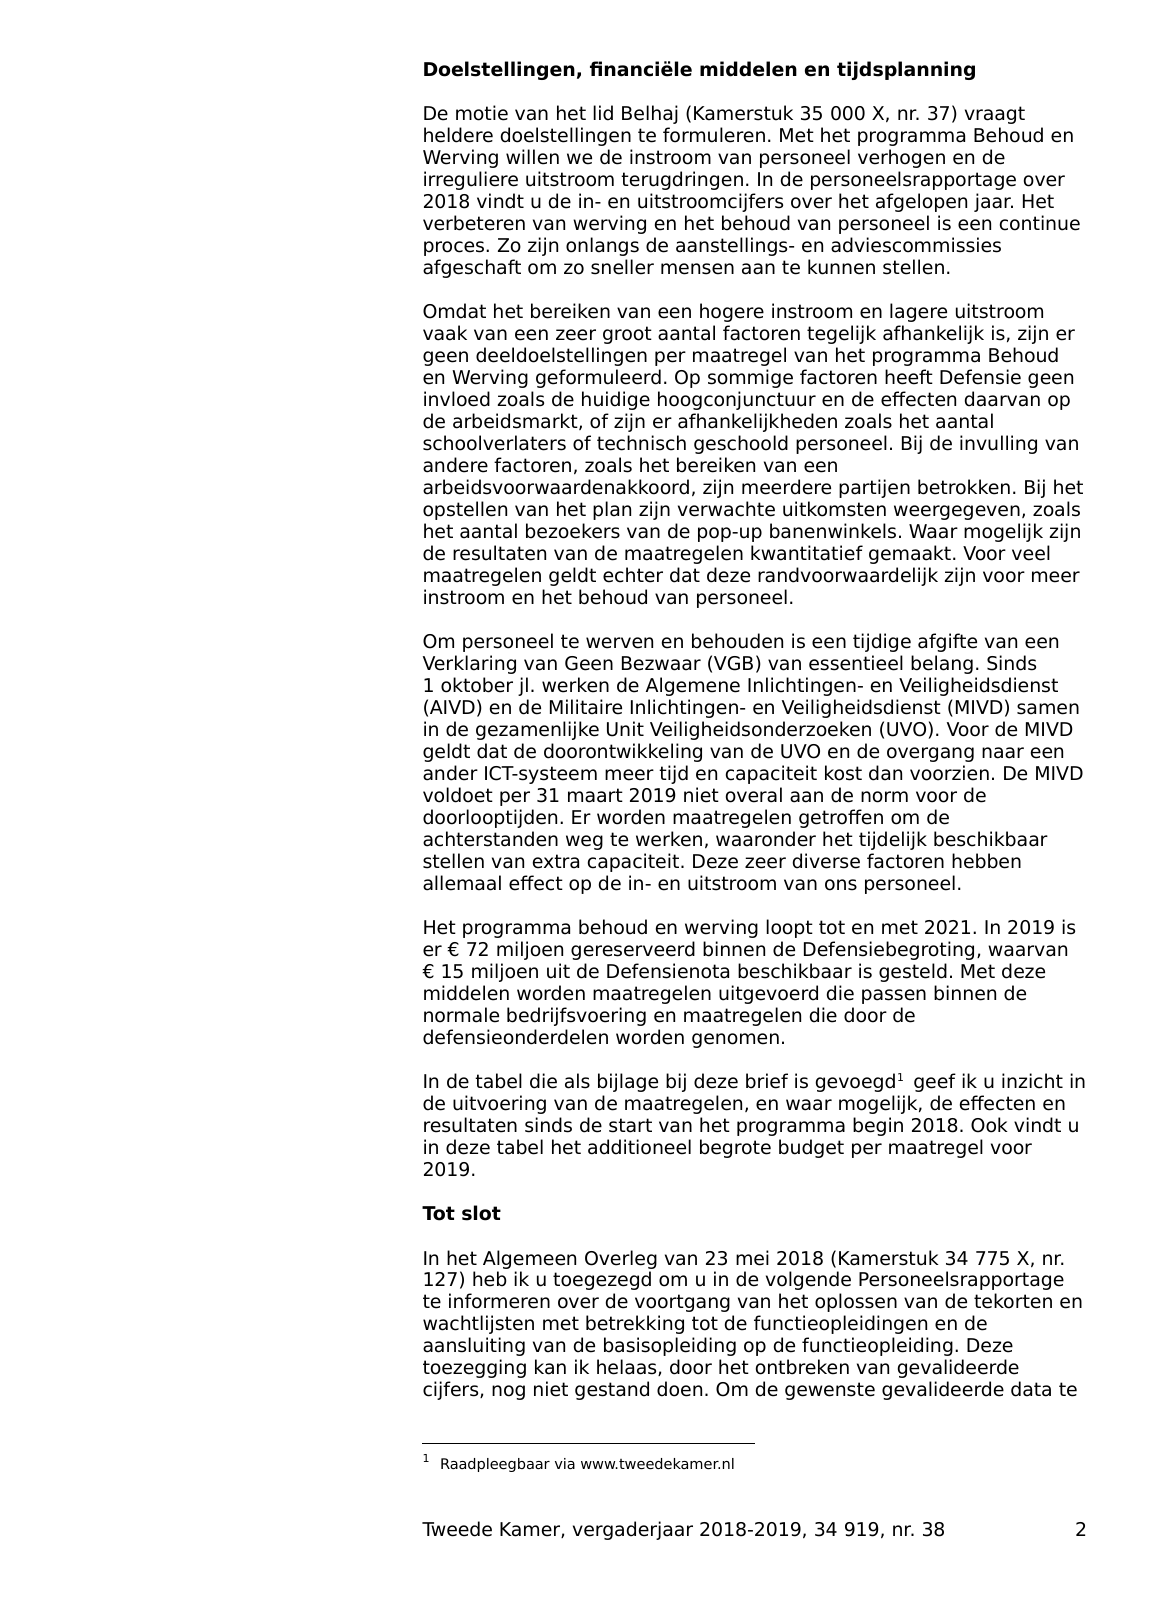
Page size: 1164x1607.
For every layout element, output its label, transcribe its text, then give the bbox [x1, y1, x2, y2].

subtitle Doelstellingen, financiële middelen en tijdsplanning [422, 59, 1087, 81]
text Om personeel te werven en behouden is een tijdige afgifte van een Verklaring van Geen Bezwaar (VGB) van essentieel belang. Sinds 1 oktober jl. werken de Algemene Inlichtingen- en Veiligheidsdienst (AIVD) en de Militaire Inlichtingen- en Veiligheidsdienst (MIVD) samen in de gezamenlijke Unit Veiligheidsonderzoeken (UVO). Voor de MIVD geldt dat de doorontwikkeling van de UVO en de overgang naar een ander ICT-systeem meer tijd en capaciteit kost dan voorzien. De MIVD voldoet per 31 maart 2019 niet overal aan de norm voor de doorlooptijden. Er worden maatregelen getroffen om de achterstanden weg te werken, waaronder het tijdelijk beschikbaar stellen van extra capaciteit. Deze zeer diverse factoren hebben allemaal effect op de in- en uitstroom van ons personeel. [422, 631, 1087, 895]
text De motie van het lid Belhaj (Kamerstuk 35 000 X, nr. 37) vraagt heldere doelstellingen te formuleren. Met het programma Behoud en Werving willen we de instroom van personeel verhogen en de irreguliere uitstroom terugdringen. In de personeelsrapportage over 2018 vindt u de in- en uitstroomcijfers over het afgelopen jaar. Het verbeteren van werving en het behoud van personeel is een continue proces. Zo zijn onlangs de aanstellings- en adviescommissies afgeschaft om zo sneller mensen aan te kunnen stellen. [422, 103, 1087, 279]
text Omdat het bereiken van een hogere instroom en lagere uitstroom vaak van een zeer groot aantal factoren tegelijk afhankelijk is, zijn er geen deeldoelstellingen per maatregel van het programma Behoud en Werving geformuleerd. Op sommige factoren heeft Defensie geen invloed zoals de huidige hoogconjunctuur en de effecten daarvan op de arbeidsmarkt, of zijn er afhankelijkheden zoals het aantal schoolverlaters of technisch geschoold personeel. Bij de invulling van andere factoren, zoals het bereiken van een arbeidsvoorwaardenakkoord, zijn meerdere partijen betrokken. Bij het opstellen van het plan zijn verwachte uitkomsten weergegeven, zoals het aantal bezoekers van de pop-up banenwinkels. Waar mogelijk zijn de resultaten van de maatregelen kwantitatief gemaakt. Voor veel maatregelen geldt echter dat deze randvoorwaardelijk zijn voor meer instroom en het behoud van personeel. [422, 301, 1087, 609]
subtitle Tot slot [422, 1203, 1087, 1225]
text In de tabel die als bijlage bij deze brief is gevoegd geef ik u inzicht in de uitvoering van de maatregelen, en waar mogelijk, de effecten en resultaten sinds de start van het programma begin 2018. Ook vindt u in deze tabel het additioneel begrote budget per maatregel voor 2019. [422, 1071, 1087, 1181]
text Raadpleegbaar via www.tweedekamer.nl [422, 1452, 1087, 1474]
text In het Algemeen Overleg van 23 mei 2018 (Kamerstuk 34 775 X, nr. 127) heb ik u toegezegd om u in de volgende Personeelsrapportage te informeren over de voortgang van het oplossen van de tekorten en wachtlijsten met betrekking tot de functieopleidingen en de aansluiting van de basisopleiding op de functieopleiding. Deze toezegging kan ik helaas, door het ontbreken van gevalideerde cijfers, nog niet gestand doen. Om de gewenste gevalideerde data te [422, 1247, 1087, 1401]
text Het programma behoud en werving loopt tot en met 2021. In 2019 is er € 72 miljoen gereserveerd binnen de Defensiebegroting, waarvan € 15 miljoen uit de Defensienota beschikbaar is gesteld. Met deze middelen worden maatregelen uitgevoerd die passen binnen de normale bedrijfsvoering en maatregelen die door de defensieonderdelen worden genomen. [422, 917, 1087, 1049]
